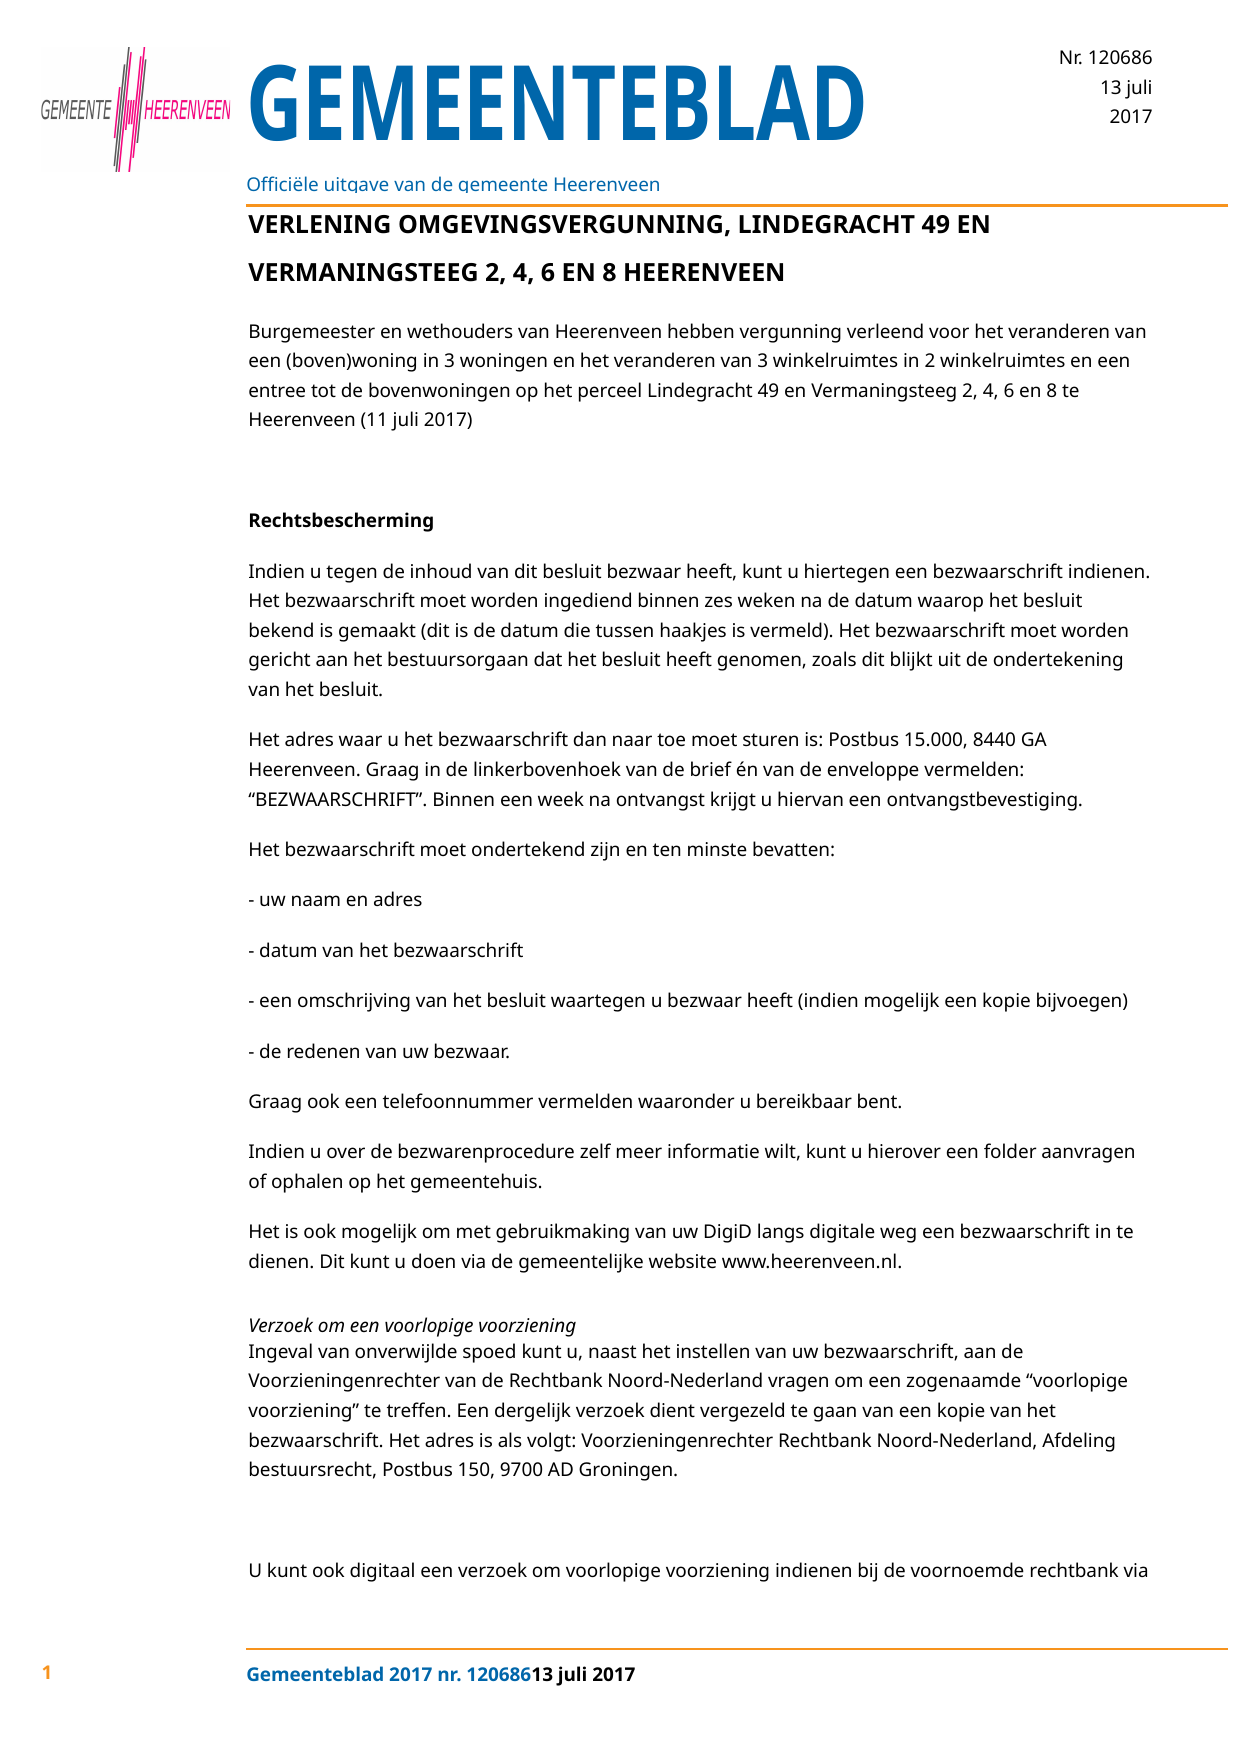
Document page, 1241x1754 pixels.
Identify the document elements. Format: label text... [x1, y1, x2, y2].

text - datum van het bezwaarschrift [248, 937, 1152, 963]
text Het is ook mogelijk om met gebruikmaking van uw DigiD langs digitale weg een bezwaarschrift in te dienen. Dit kunt u doen via de gemeentelijke website www.heerenveen.nl. [248, 1219, 1152, 1274]
text Verzoek om een voorlopige voorziening [248, 1312, 1152, 1338]
text - de redenen van uw bezwaar. [248, 1038, 1152, 1064]
text - een omschrijving van het besluit waartegen u bezwaar heeft (indien mogelijk een kopie bijvoegen) [248, 987, 1152, 1013]
text VERLENING OMGEVINGSVERGUNNING, LINDEGRACHT 49 EN VERMANINGSTEEG 2, 4, 6 EN 8 HEERENVEEN [248, 207, 1152, 288]
text Het bezwaarschrift moet ondertekend zijn en ten minste bevatten: [248, 836, 1152, 862]
text U kunt ook digitaal een verzoek om voorlopige voorziening indienen bij de voornoemde rechtbank via [248, 1557, 1152, 1583]
text Graag ook een telefoonnummer vermelden waaronder u bereikbaar bent. [248, 1088, 1152, 1114]
picture [41, 47, 231, 172]
text Indien u tegen de inhoud van dit besluit bezwaar heeft, kunt u hiertegen een bezwaarschrift indienen. Het bezwaarschrift moet worden ingediend binnen zes weken na de datum waarop het besluit bekend is gemaakt (dit is de datum die tussen haakjes is vermeld). Het bezwaarschrift moet worden gericht aan het bestuursorgaan dat het besluit heeft genomen, zoals dit blijkt uit de ondertekening van het besluit. [248, 558, 1152, 702]
text - uw naam en adres [248, 887, 1152, 912]
text Rechtsbescherming [248, 507, 1152, 533]
text Ingeval van onverwijlde spoed kunt u, naast het instellen van uw bezwaarschrift, aan de Voorzieningenrechter van de Rechtbank Noord-Nederland vragen om een zogenaamde “voorlopige voorziening” te treffen. Een dergelijk verzoek dient vergezeld te gaan van een kopie van het bezwaarschrift. Het adres is als volgt: Voorzieningenrechter Rechtbank Noord-Nederland, Afdeling bestuursrecht, Postbus 150, 9700 AD Groningen. [248, 1338, 1152, 1482]
text Indien u over de bezwarenprocedure zelf meer informatie wilt, kunt u hierover een folder aanvragen of ophalen op het gemeentehuis. [248, 1139, 1152, 1194]
text Het adres waar u het bezwaarschrift dan naar toe moet sturen is: Postbus 15.000, 8440 GA Heerenveen. Graag in de linkerbovenhoek van de brief én van de enveloppe vermelden: “BEZWAARSCHRIFT”. Binnen een week na ontvangst krijgt u hiervan een ontvangstbevestiging. [248, 727, 1152, 812]
text Burgemeester en wethouders van Heerenveen hebben vergunning verleend voor het veranderen van een (boven)woning in 3 woningen en het veranderen van 3 winkelruimtes in 2 winkelruimtes en een entree tot de bovenwoningen op het perceel Lindegracht 49 en Vermaningsteeg 2, 4, 6 en 8 te Heerenveen (11 juli 2017) [248, 318, 1152, 432]
